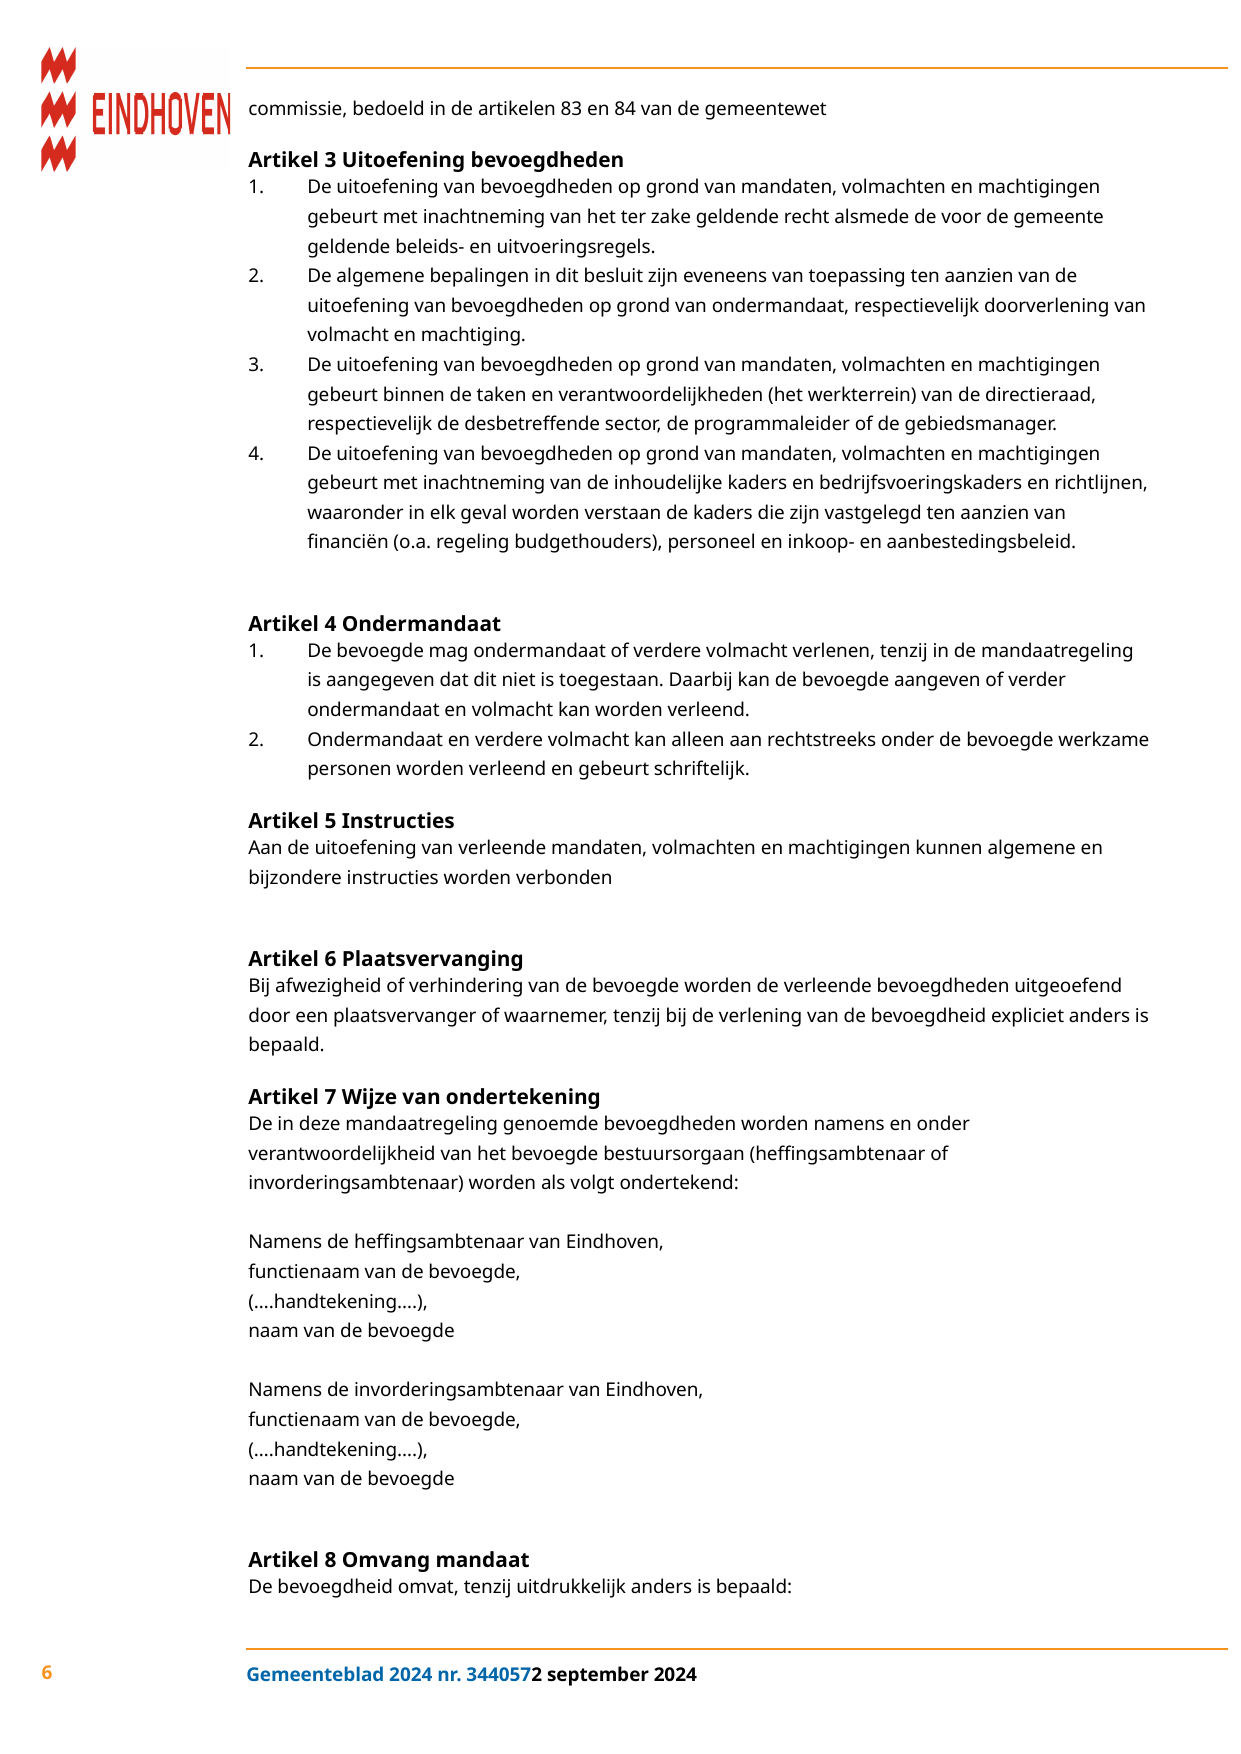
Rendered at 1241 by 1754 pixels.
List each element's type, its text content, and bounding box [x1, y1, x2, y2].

text Artikel 5 Instructies [248, 806, 1152, 834]
list Ondermandaat en verdere volmacht kan alleen aan rechtstreeks onder de bevoegde werkzame personen worden verleend en gebeurt schriftelijk. [248, 726, 1152, 781]
text commissie, bedoeld in de artikelen 83 en 84 van de gemeentewet [248, 95, 1152, 121]
text Aan de uitoefening van verleende mandaten, volmachten en machtigingen kunnen algemene en bijzondere instructies worden verbonden [248, 834, 1152, 889]
text (….handtekening….), [248, 1436, 1152, 1461]
text Artikel 3 Uitoefening bevoegdheden [248, 145, 1152, 174]
text De in deze mandaatregeling genoemde bevoegdheden worden namens en onder verantwoordelijkheid van het bevoegde bestuursorgaan (heffingsambtenaar of invorderingsambtenaar) worden als volgt ondertekend: [248, 1110, 1152, 1195]
list De uitoefening van bevoegdheden op grond van mandaten, volmachten en machtigingen gebeurt met inachtneming van het ter zake geldende recht alsmede de voor de gemeente geldende beleids- en uitvoeringsregels. [248, 174, 1152, 258]
text De bevoegdheid omvat, tenzij uitdrukkelijk anders is bepaald: [248, 1574, 1152, 1599]
list De bevoegde mag ondermandaat of verdere volmacht verlenen, tenzij in de mandaatregeling is aangegeven dat dit niet is toegestaan. Daarbij kan de bevoegde aangeven of verder ondermandaat en volmacht kan worden verleend. [248, 637, 1152, 722]
text Namens de invorderingsambtenaar van Eindhoven, [248, 1377, 1152, 1402]
text functienaam van de bevoegde, [248, 1258, 1152, 1284]
text (….handtekening….), [248, 1288, 1152, 1313]
list De uitoefening van bevoegdheden op grond van mandaten, volmachten en machtigingen gebeurt binnen de taken en verantwoordelijkheden (het werkterrein) van de directieraad, respectievelijk de desbetreffende sector, de programmaleider of de gebiedsmanager. [248, 351, 1152, 436]
text Bij afwezigheid of verhindering van de bevoegde worden de verleende bevoegdheden uitgeoefend door een plaatsvervanger of waarnemer, tenzij bij de verlening van de bevoegdheid expliciet anders is bepaald. [248, 972, 1152, 1057]
text Artikel 8 Omvang mandaat [248, 1545, 1152, 1574]
text Artikel 4 Ondermandaat [248, 609, 1152, 637]
text functienaam van de bevoegde, [248, 1406, 1152, 1432]
picture [41, 47, 231, 172]
list De algemene bepalingen in dit besluit zijn eveneens van toepassing ten aanzien van de uitoefening van bevoegdheden op grond van ondermandaat, respectievelijk doorverlening van volmacht en machtiging. [248, 262, 1152, 347]
list De uitoefening van bevoegdheden op grond van mandaten, volmachten en machtigingen gebeurt met inachtneming van de inhoudelijke kaders en bedrijfsvoeringskaders en richtlijnen, waaronder in elk geval worden verstaan de kaders die zijn vastgelegd ten aanzien van financiën (o.a. regeling budgethouders), personeel en inkoop- en aanbestedingsbeleid. [248, 440, 1152, 554]
text Artikel 6 Plaatsvervanging [248, 944, 1152, 972]
text Namens de heffingsambtenaar van Eindhoven, [248, 1229, 1152, 1254]
text naam van de bevoegde [248, 1317, 1152, 1343]
text naam van de bevoegde [248, 1465, 1152, 1491]
text Artikel 7 Wijze van ondertekening [248, 1082, 1152, 1110]
